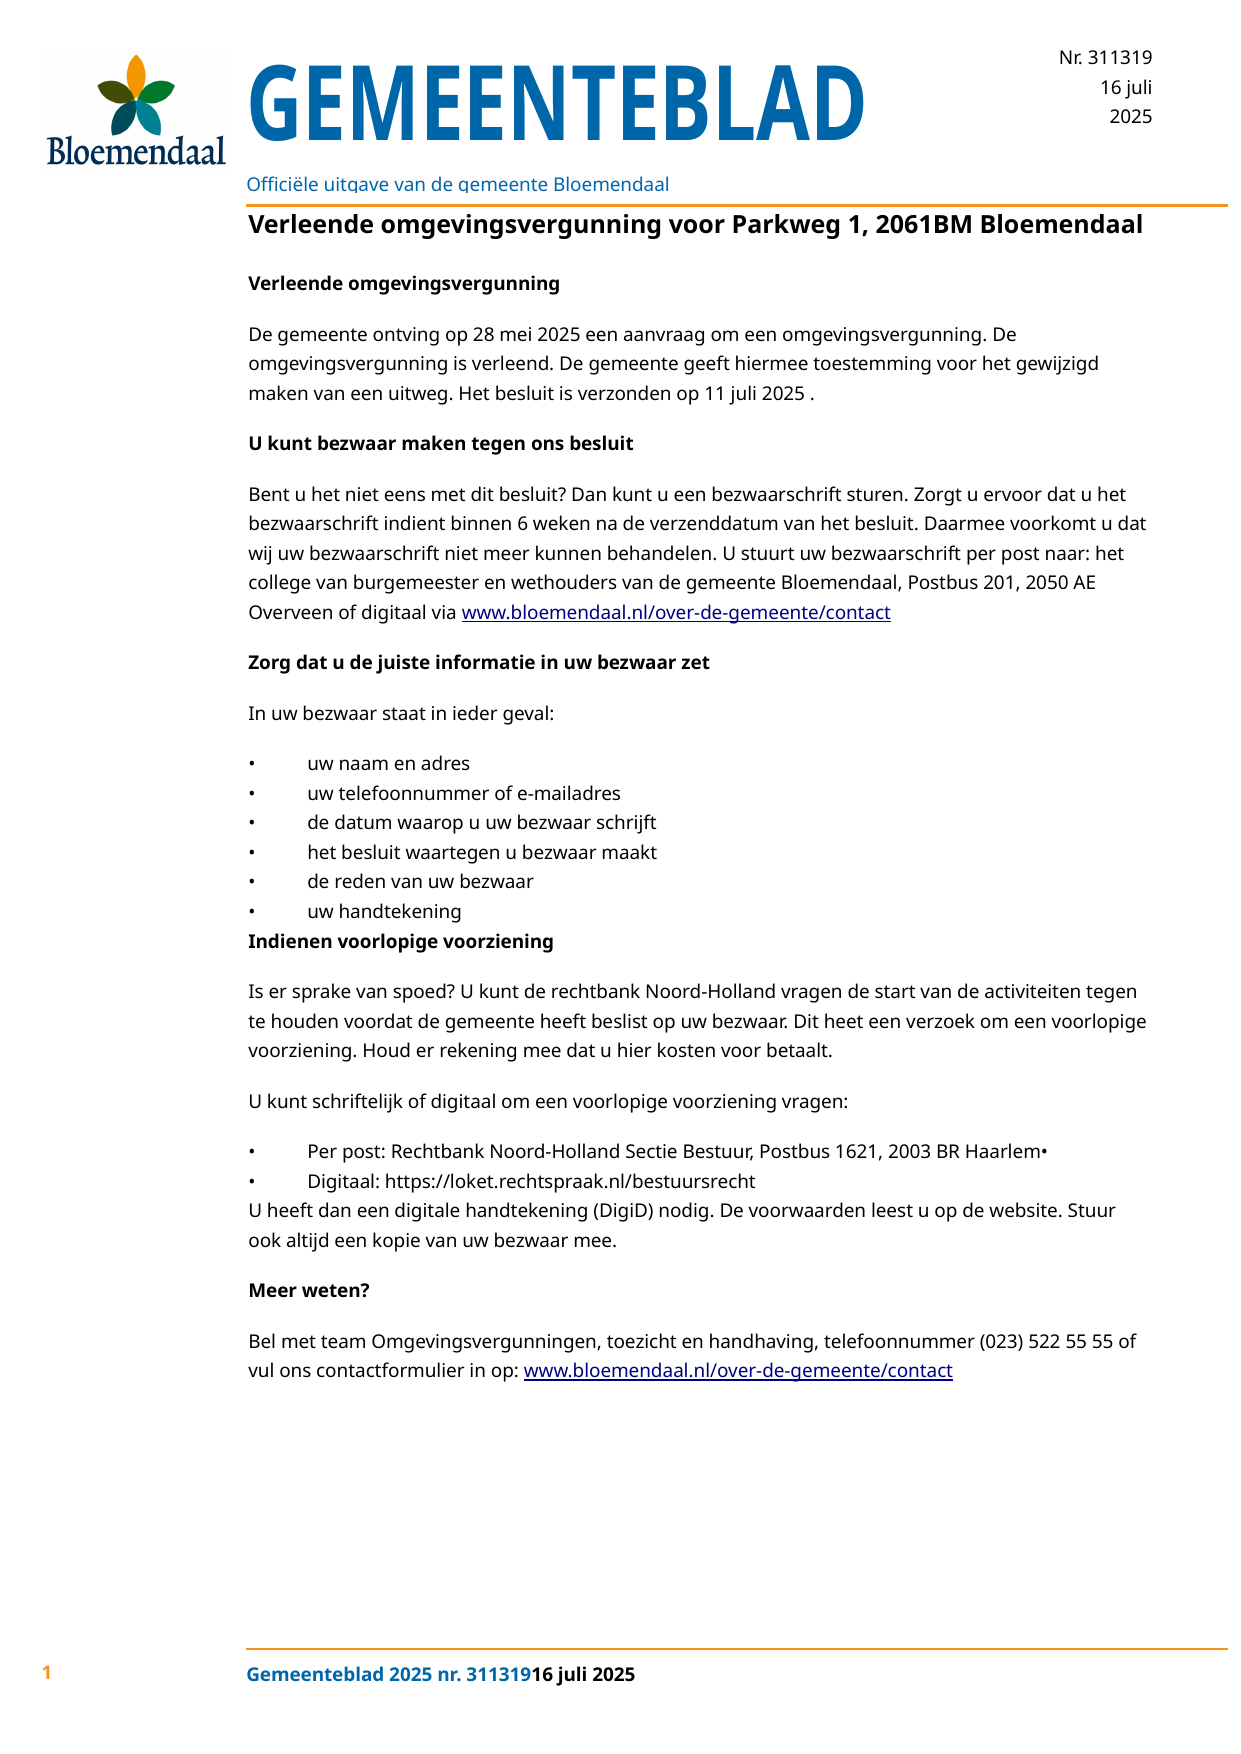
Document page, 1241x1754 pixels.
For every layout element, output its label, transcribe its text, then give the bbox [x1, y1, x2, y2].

text U kunt bezwaar maken tegen ons besluit [248, 430, 1152, 456]
text In uw bezwaar staat in ieder geval: [248, 700, 1152, 726]
list het besluit waartegen u bezwaar maakt [248, 839, 1152, 865]
text Bel met team Omgevingsvergunningen, toezicht en handhaving, telefoonnummer (023) 522 55 55 of vul ons contactformulier in op: www.bloemendaal.nl/over-de-gemeente/contact [248, 1328, 1152, 1383]
text De gemeente ontving op 28 mei 2025 een aanvraag om een omgevingsvergunning. De omgevingsvergunning is verleend. De gemeente geeft hiermee toestemming voor het gewijzigd maken van een uitweg. Het besluit is verzonden op 11 juli 2025 . [248, 321, 1152, 406]
text Zorg dat u de juiste informatie in uw bezwaar zet [248, 649, 1152, 675]
list Per post: Rechtbank Noord-Holland Sectie Bestuur, Postbus 1621, 2003 BR Haarlem• [248, 1138, 1152, 1164]
text U kunt schriftelijk of digitaal om een voorlopige voorziening vragen: [248, 1088, 1152, 1113]
text Verleende omgevingsvergunning voor Parkweg 1, 2061BM Bloemendaal [248, 207, 1152, 241]
text Meer weten? [248, 1277, 1152, 1303]
text Indienen voorlopige voorziening [248, 928, 1152, 953]
list de reden van uw bezwaar [248, 869, 1152, 894]
text Verleende omgevingsvergunning [248, 270, 1152, 296]
list uw telefoonnummer of e-mailadres [248, 780, 1152, 806]
text Is er sprake van spoed? U kunt de rechtbank Noord-Holland vragen de start van de activiteiten tegen te houden voordat de gemeente heeft beslist op uw bezwaar. Dit heet een verzoek om een voorlopige voorziening. Houd er rekening mee dat u hier kosten voor betaalt. [248, 978, 1152, 1063]
picture [41, 47, 231, 172]
list de datum waarop u uw bezwaar schrijft [248, 809, 1152, 835]
list uw naam en adres [248, 750, 1152, 776]
list Digitaal: https://loket.rechtspraak.nl/bestuursrecht [248, 1168, 1152, 1193]
text U heeft dan een digitale handtekening (DigiD) nodig. De voorwaarden leest u op de website. Stuur ook altijd een kopie van uw bezwaar mee. [248, 1197, 1152, 1253]
list uw handtekening [248, 898, 1152, 924]
text Bent u het niet eens met dit besluit? Dan kunt u een bezwaarschrift sturen. Zorgt u ervoor dat u het bezwaarschrift indient binnen 6 weken na de verzenddatum van het besluit. Daarmee voorkomt u dat wij uw bezwaarschrift niet meer kunnen behandelen. U stuurt uw bezwaarschrift per post naar: het college van burgemeester en wethouders van de gemeente Bloemendaal, Postbus 201, 2050 AE Overveen of digitaal via www.bloemendaal.nl/over-de-gemeente/contact [248, 481, 1152, 625]
